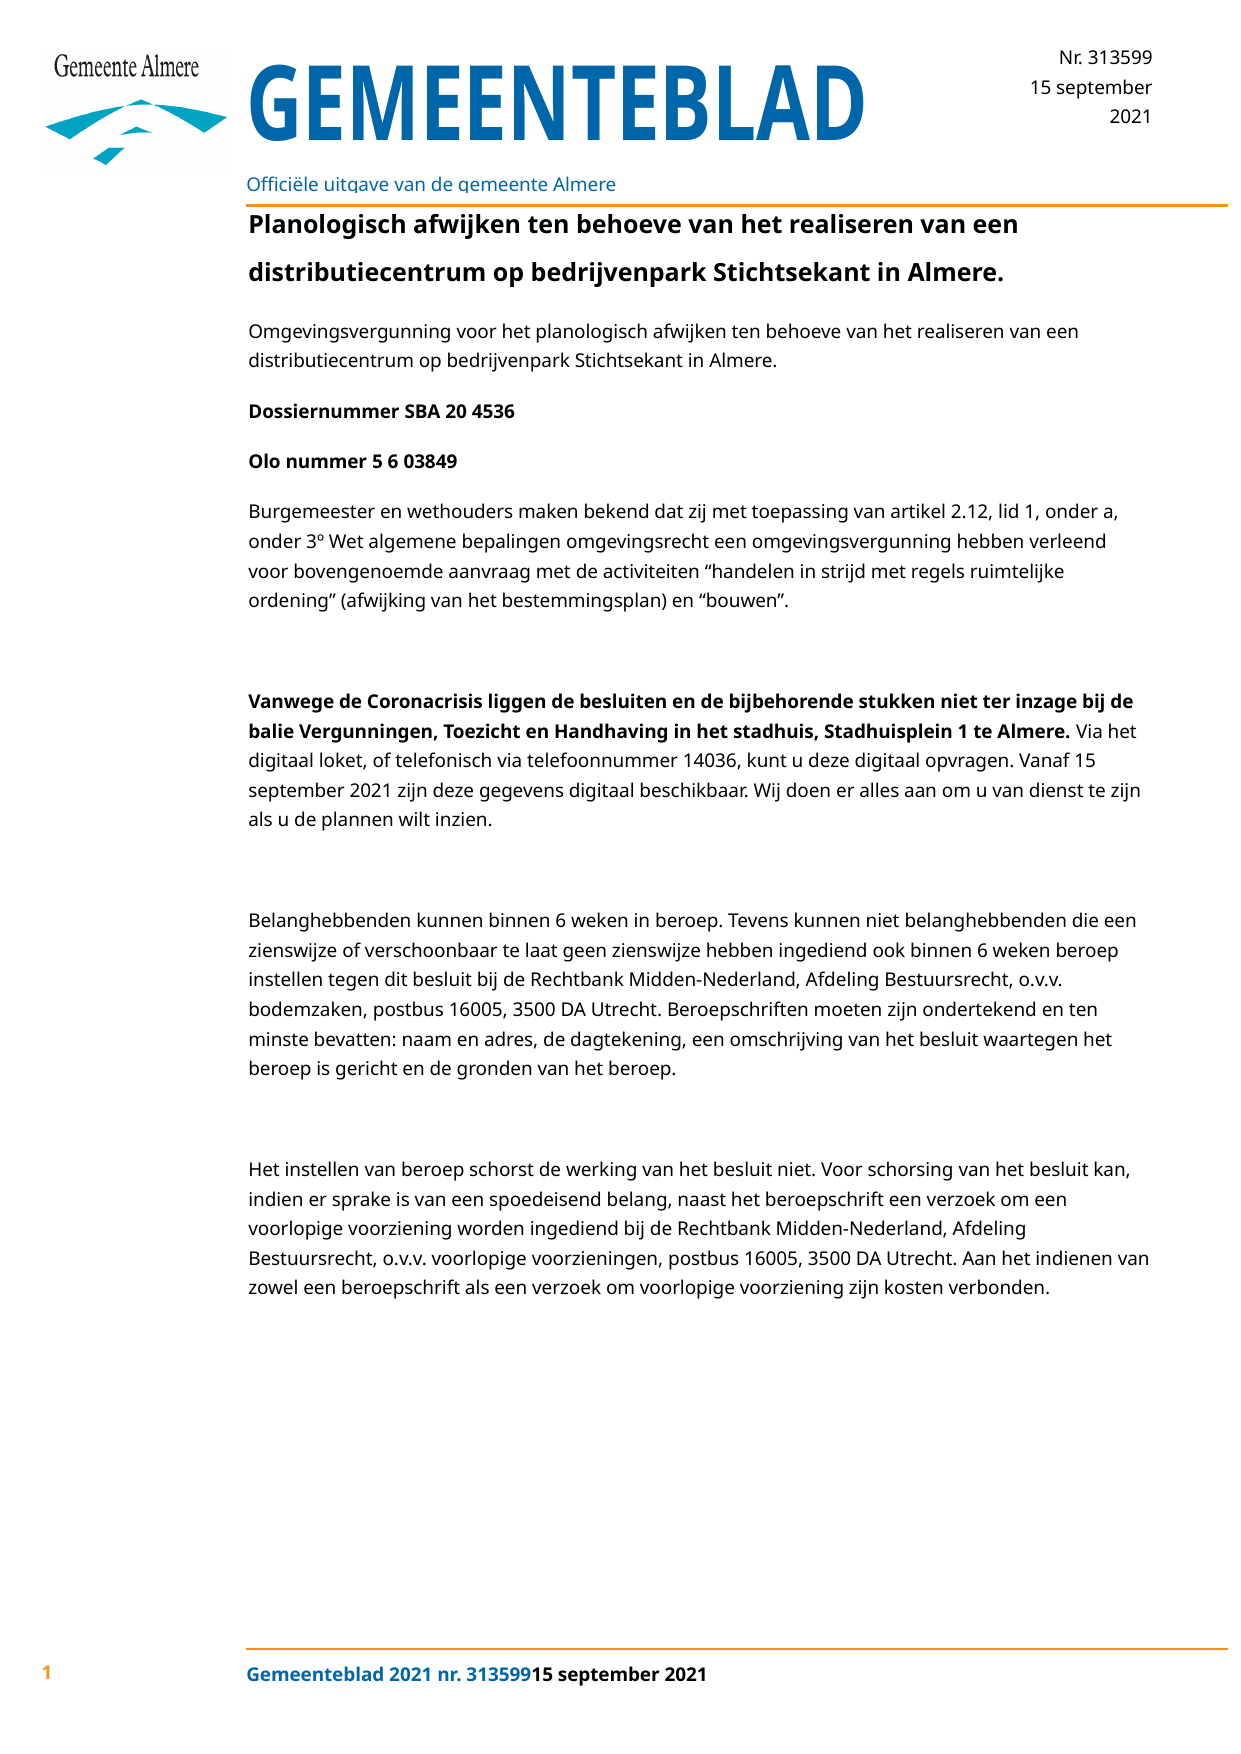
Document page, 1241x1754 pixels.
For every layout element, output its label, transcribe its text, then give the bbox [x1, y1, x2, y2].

text Dossiernummer SBA 20 4536 [248, 398, 1152, 424]
text Omgevingsvergunning voor het planologisch afwijken ten behoeve van het realiseren van een distributiecentrum op bedrijvenpark Stichtsekant in Almere. [248, 318, 1152, 373]
picture [41, 47, 231, 172]
text Burgemeester en wethouders maken bekend dat zij met toepassing van artikel 2.12, lid 1, onder a, onder 3º Wet algemene bepalingen omgevingsrecht een omgevingsvergunning hebben verleend voor bovengenoemde aanvraag met de activiteiten “handelen in strijd met regels ruimtelijke ordening” (afwijking van het bestemmingsplan) en “bouwen”. [248, 499, 1152, 613]
text Vanwege de Coronacrisis liggen de besluiten en de bijbehorende stukken niet ter inzage bij de balie Vergunningen, Toezicht en Handhaving in het stadhuis, Stadhuisplein 1 te Almere. Via het digitaal loket, of telefonisch via telefoonnummer 14036, kunt u deze digitaal opvragen. Vanaf 15 september 2021 zijn deze gegevens digitaal beschikbaar. Wij doen er alles aan om u van dienst te zijn als u de plannen wilt inzien. [248, 688, 1152, 832]
text Belanghebbenden kunnen binnen 6 weken in beroep. Tevens kunnen niet belanghebbenden die een zienswijze of verschoonbaar te laat geen zienswijze hebben ingediend ook binnen 6 weken beroep instellen tegen dit besluit bij de Rechtbank Midden-Nederland, Afdeling Bestuursrecht, o.v.v. bodemzaken, postbus 16005, 3500 DA Utrecht. Beroepschriften moeten zijn ondertekend en ten minste bevatten: naam en adres, de dagtekening, een omschrijving van het besluit waartegen het beroep is gericht en de gronden van het beroep. [248, 907, 1152, 1081]
text Planologisch afwijken ten behoeve van het realiseren van een distributiecentrum op bedrijvenpark Stichtsekant in Almere. [248, 207, 1152, 288]
text Olo nummer 5 6 03849 [248, 448, 1152, 474]
text Het instellen van beroep schorst de werking van het besluit niet. Voor schorsing van het besluit kan, indien er sprake is van een spoedeisend belang, naast het beroepschrift een verzoek om een voorlopige voorziening worden ingediend bij de Rechtbank Midden-Nederland, Afdeling Bestuursrecht, o.v.v. voorlopige voorzieningen, postbus 16005, 3500 DA Utrecht. Aan het indienen van zowel een beroepschrift als een verzoek om voorlopige voorziening zijn kosten verbonden. [248, 1156, 1152, 1300]
